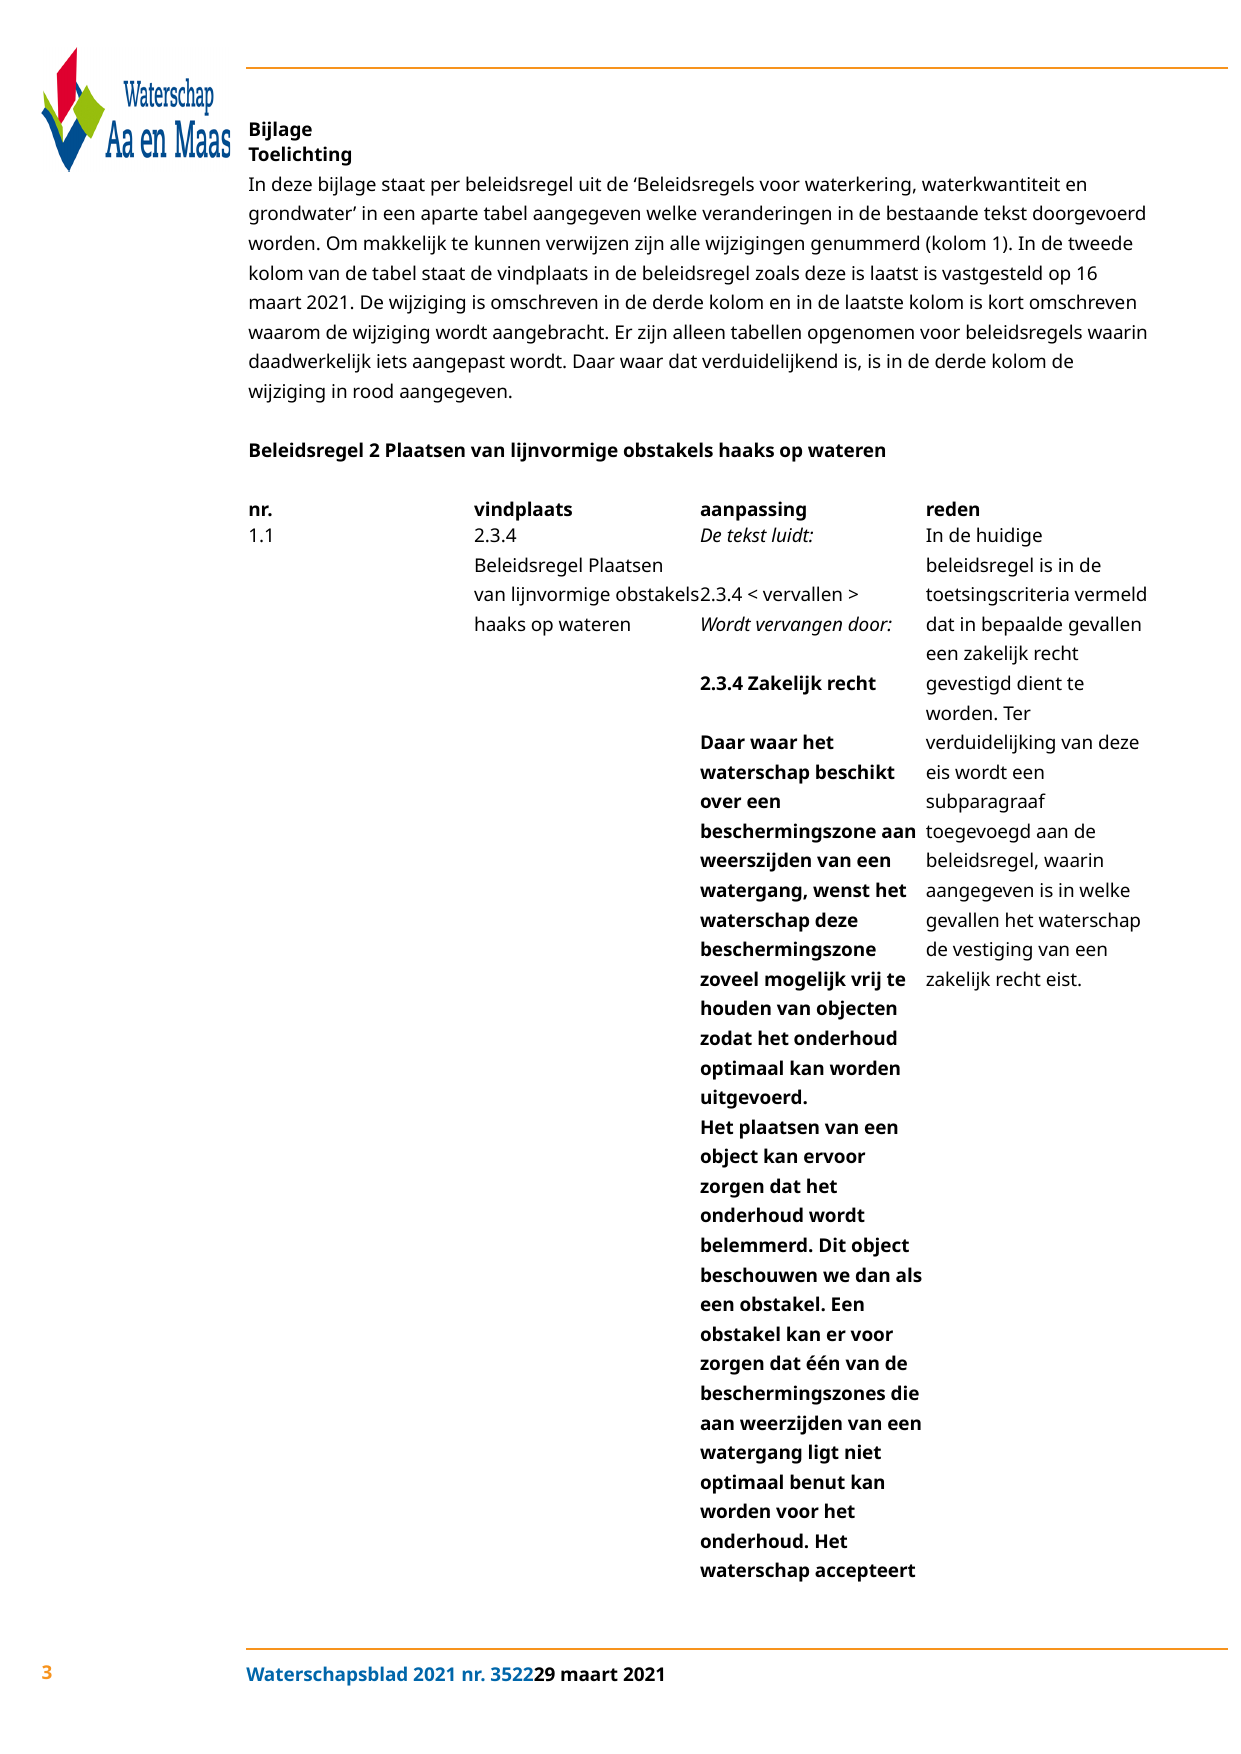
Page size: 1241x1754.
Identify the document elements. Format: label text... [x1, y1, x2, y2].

table_header reden [926, 497, 1152, 522]
table_header aanpassing [700, 497, 926, 522]
table_cell De tekst luidt: 2.3.4 < vervallen > Wordt vervangen door: 2.3.4 Zakelijk recht Daar waar het waterschap beschikt over een beschermingszone aan weerszijden van een watergang, wenst het waterschap deze beschermingszone zoveel mogelijk vrij te houden van objecten zodat het onderhoud optimaal kan worden uitgevoerd. Het plaatsen van een object kan ervoor zorgen dat het onderhoud wordt belemmerd. Dit object beschouwen we dan als een obstakel. Een obstakel kan er voor zorgen dat één van de beschermingszones die aan weerzijden van een watergang ligt niet optimaal benut kan worden voor het onderhoud. Het waterschap accepteert [700, 522, 926, 1583]
table_cell In de huidige beleidsregel is in de toetsingscriteria vermeld dat in bepaalde gevallen een zakelijk recht gevestigd dient te worden. Ter verduidelijking van deze eis wordt een subparagraaf toegevoegd aan de beleidsregel, waarin aangegeven is in welke gevallen het waterschap de vestiging van een zakelijk recht eist. [926, 522, 1152, 1583]
text Bijlage [248, 116, 1152, 141]
table_header nr. [248, 497, 474, 522]
picture [41, 47, 231, 172]
text Beleidsregel 2 Plaatsen van lijnvormige obstakels haaks op wateren [248, 437, 1152, 463]
table_cell 1.1 [248, 522, 474, 1583]
table_cell 2.3.4 Beleidsregel Plaatsen van lijnvormige obstakels haaks op wateren [474, 522, 700, 1583]
table_header vindplaats [474, 497, 700, 522]
text In deze bijlage staat per beleidsregel uit de ‘Beleidsregels voor waterkering, waterkwantiteit en grondwater’ in een aparte tabel aangegeven welke veranderingen in de bestaande tekst doorgevoerd worden. Om makkelijk te kunnen verwijzen zijn alle wijzigingen genummerd (kolom 1). In de tweede kolom van de tabel staat de vindplaats in de beleidsregel zoals deze is laatst is vastgesteld op 16 maart 2021. De wijziging is omschreven in de derde kolom en in de laatste kolom is kort omschreven waarom de wijziging wordt aangebracht. Er zijn alleen tabellen opgenomen voor beleidsregels waarin daadwerkelijk iets aangepast wordt. Daar waar dat verduidelijkend is, is in de derde kolom de wijziging in rood aangegeven. [248, 171, 1152, 404]
text Toelichting [248, 141, 1152, 167]
